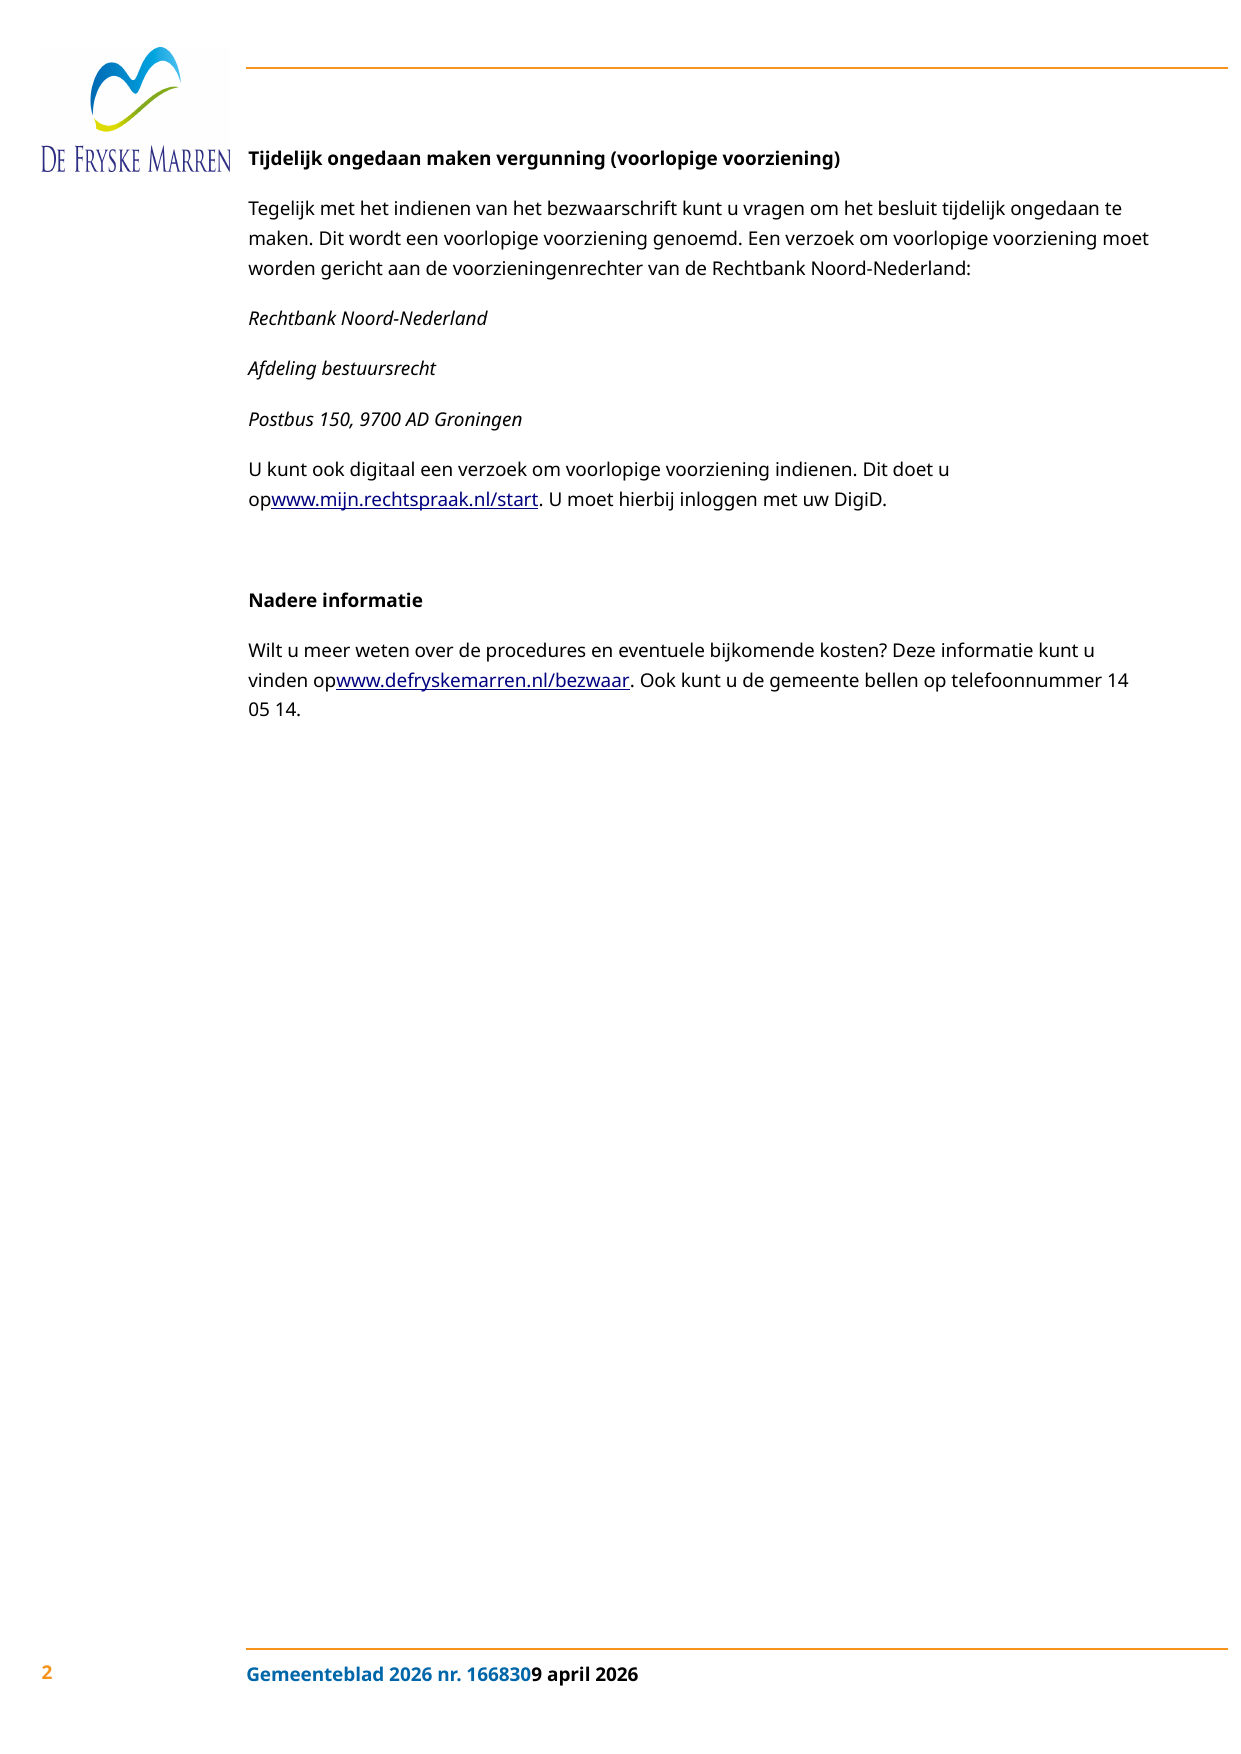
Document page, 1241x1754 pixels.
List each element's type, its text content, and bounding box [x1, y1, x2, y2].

text Afdeling bestuursrecht [248, 356, 1152, 381]
text Rechtbank Noord-Nederland [248, 305, 1152, 331]
text U kunt ook digitaal een verzoek om voorlopige voorziening indienen. Dit doet u opwww.mijn.rechtspraak.nl/start. U moet hierbij inloggen met uw DigiD. [248, 456, 1152, 512]
picture [41, 47, 231, 172]
text Wilt u meer weten over de procedures en eventuele bijkomende kosten? Deze informatie kunt u vinden opwww.defryskemarren.nl/bezwaar. Ook kunt u de gemeente bellen op telefoonnummer 14 05 14. [248, 637, 1152, 722]
text Nadere informatie [248, 587, 1152, 613]
text Tijdelijk ongedaan maken vergunning (voorlopige voorziening) [248, 145, 1152, 171]
text Tegelijk met het indienen van het bezwaarschrift kunt u vragen om het besluit tijdelijk ongedaan te maken. Dit wordt een voorlopige voorziening genoemd. Een verzoek om voorlopige voorziening moet worden gericht aan de voorzieningenrechter van de Rechtbank Noord-Nederland: [248, 196, 1152, 281]
text Postbus 150, 9700 AD Groningen [248, 406, 1152, 432]
